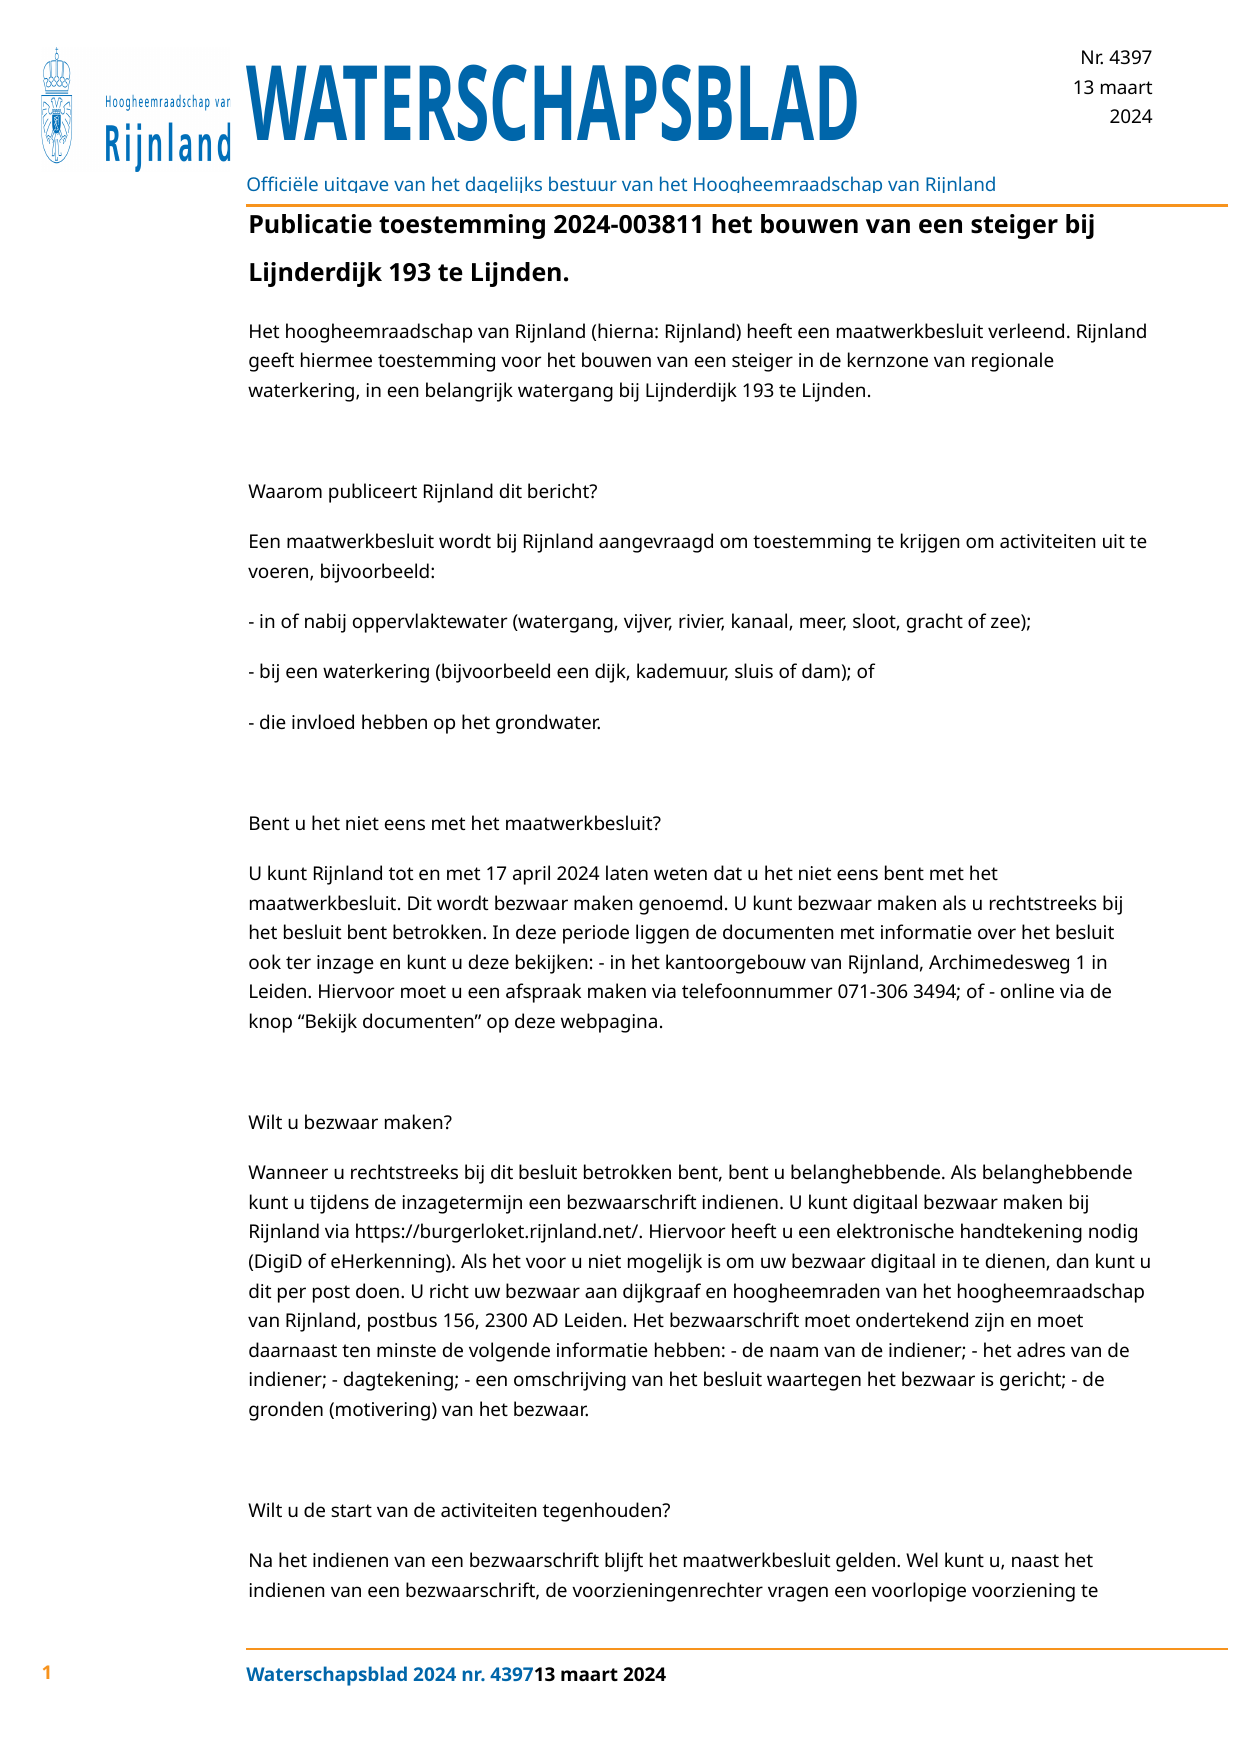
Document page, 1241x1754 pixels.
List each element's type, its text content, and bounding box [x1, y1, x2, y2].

text U kunt Rijnland tot en met 17 april 2024 laten weten dat u het niet eens bent met het maatwerkbesluit. Dit wordt bezwaar maken genoemd. U kunt bezwaar maken als u rechtstreeks bij het besluit bent betrokken. In deze periode liggen de documenten met informatie over het besluit ook ter inzage en kunt u deze bekijken: - in het kantoorgebouw van Rijnland, Archimedesweg 1 in Leiden. Hiervoor moet u een afspraak maken via telefoonnummer 071-306 3494; of - online via de knop “Bekijk documenten” op deze webpagina. [248, 860, 1152, 1034]
text Wanneer u rechtstreeks bij dit besluit betrokken bent, bent u belanghebbende. Als belanghebbende kunt u tijdens de inzagetermijn een bezwaarschrift indienen. U kunt digitaal bezwaar maken bij Rijnland via https://burgerloket.rijnland.net/. Hiervoor heeft u een elektronische handtekening nodig (DigiD of eHerkenning). Als het voor u niet mogelijk is om uw bezwaar digitaal in te dienen, dan kunt u dit per post doen. U richt uw bezwaar aan dijkgraaf en hoogheemraden van het hoogheemraadschap van Rijnland, postbus 156, 2300 AD Leiden. Het bezwaarschrift moet ondertekend zijn en moet daarnaast ten minste de volgende informatie hebben: - de naam van de indiener; - het adres van de indiener; - dagtekening; - een omschrijving van het besluit waartegen het bezwaar is gericht; - de gronden (motivering) van het bezwaar. [248, 1159, 1152, 1422]
text Wilt u de start van de activiteiten tegenhouden? [248, 1497, 1152, 1523]
text Waarom publiceert Rijnland dit bericht? [248, 478, 1152, 504]
text Publicatie toestemming 2024-003811 het bouwen van een steiger bij Lijnderdijk 193 te Lijnden. [248, 207, 1152, 288]
picture [41, 47, 231, 172]
text Het hoogheemraadschap van Rijnland (hierna: Rijnland) heeft een maatwerkbesluit verleend. Rijnland geeft hiermee toestemming voor het bouwen van een steiger in de kernzone van regionale waterkering, in een belangrijk watergang bij Lijnderdijk 193 te Lijnden. [248, 318, 1152, 403]
text Wilt u bezwaar maken? [248, 1109, 1152, 1135]
text Een maatwerkbesluit wordt bij Rijnland aangevraagd om toestemming te krijgen om activiteiten uit te voeren, bijvoorbeeld: [248, 528, 1152, 584]
text - bij een waterkering (bijvoorbeeld een dijk, kademuur, sluis of dam); of [248, 659, 1152, 684]
text Na het indienen van een bezwaarschrift blijft het maatwerkbesluit gelden. Wel kunt u, naast het indienen van een bezwaarschrift, de voorzieningenrechter vragen een voorlopige voorziening te [248, 1547, 1152, 1603]
text - in of nabij oppervlaktewater (watergang, vijver, rivier, kanaal, meer, sloot, gracht of zee); [248, 608, 1152, 634]
text - die invloed hebben op het grondwater. [248, 709, 1152, 735]
text Bent u het niet eens met het maatwerkbesluit? [248, 810, 1152, 836]
